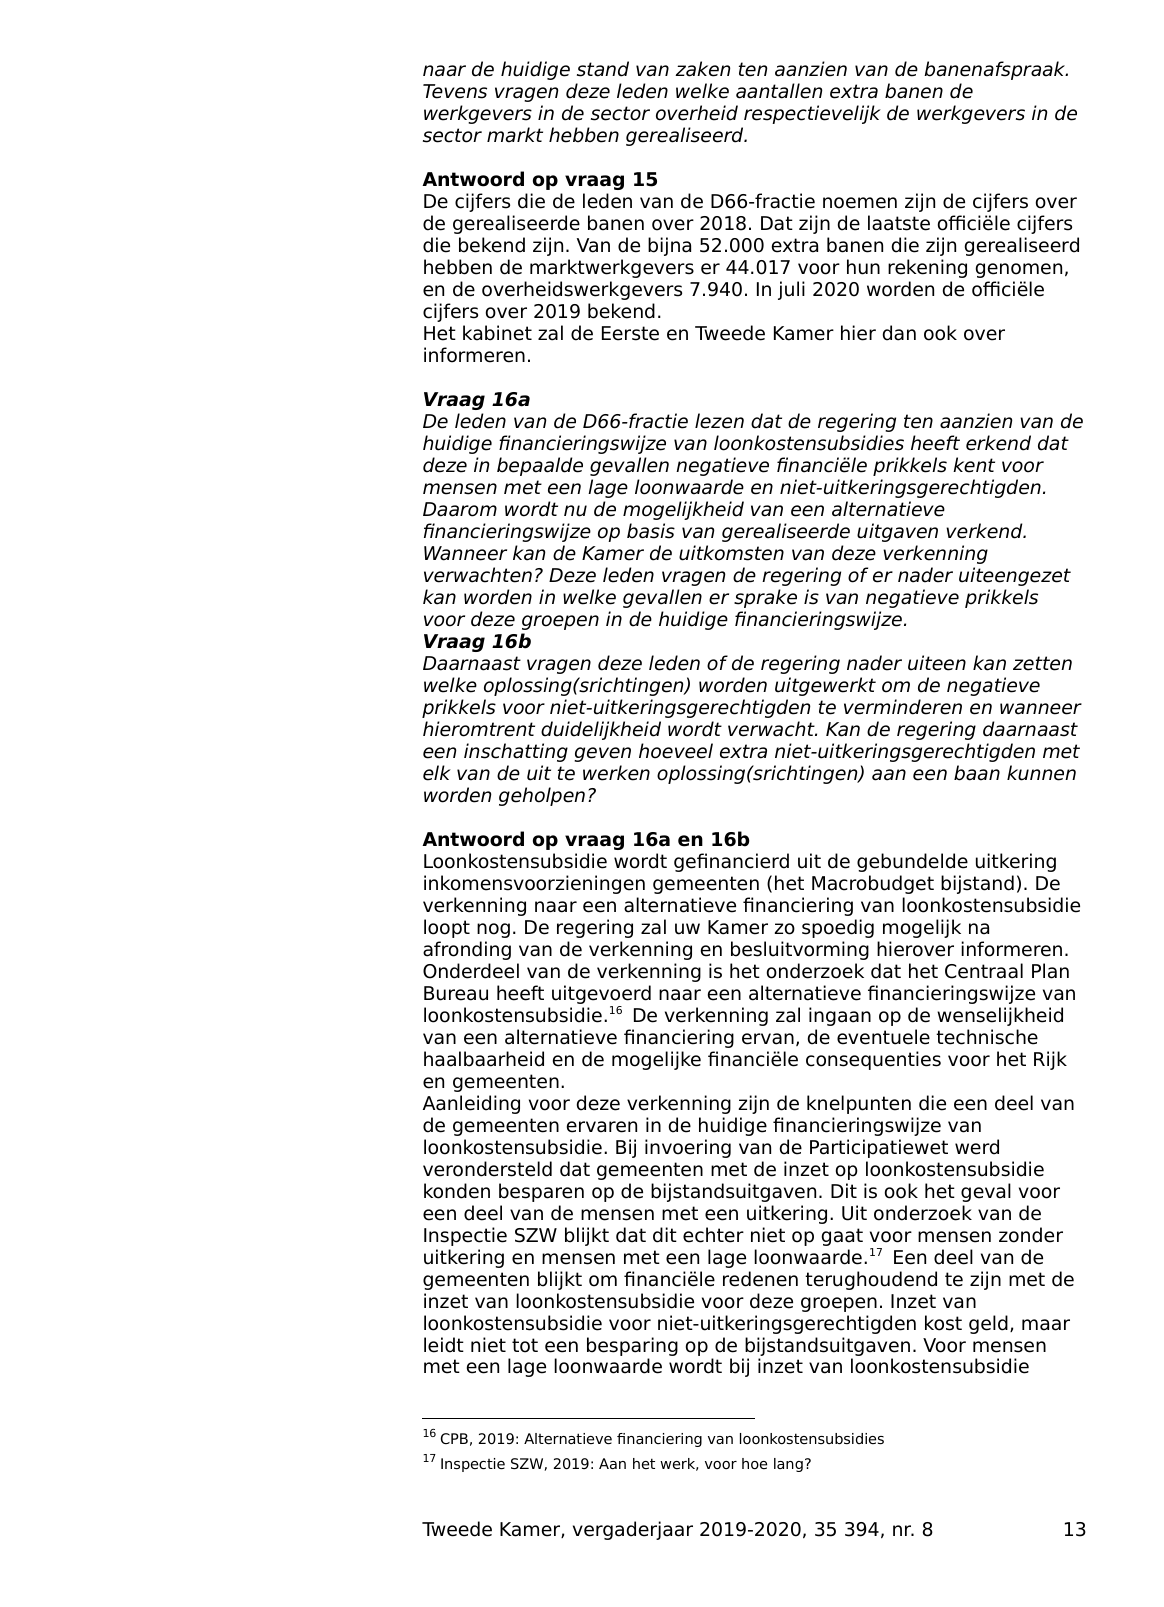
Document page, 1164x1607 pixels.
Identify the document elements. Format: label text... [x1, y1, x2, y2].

text Vraag 16a [422, 389, 1087, 411]
text Antwoord op vraag 16a en 16b [422, 829, 1087, 851]
text Inspectie SZW, 2019: Aan het werk, voor hoe lang? [422, 1452, 1087, 1474]
text Daarnaast vragen deze leden of de regering nader uiteen kan zetten welke oplossing(srichtingen) worden uitgewerkt om de negatieve prikkels voor niet-uitkeringsgerechtigden te verminderen en wanneer hieromtrent duidelijkheid wordt verwacht. Kan de regering daarnaast een inschatting geven hoeveel extra niet-uitkeringsgerechtigden met elk van de uit te werken oplossing(srichtingen) aan een baan kunnen worden geholpen? [422, 653, 1087, 807]
text Het kabinet zal de Eerste en Tweede Kamer hier dan ook over informeren. [422, 323, 1087, 367]
text Loonkostensubsidie wordt gefinancierd uit de gebundelde uitkering inkomensvoorzieningen gemeenten (het Macrobudget bijstand). De verkenning naar een alternatieve financiering van loonkostensubsidie loopt nog. De regering zal uw Kamer zo spoedig mogelijk na afronding van de verkenning en besluitvorming hierover informeren. Onderdeel van de verkenning is het onderzoek dat het Centraal Plan Bureau heeft uitgevoerd naar een alternatieve financieringswijze van loonkostensubsidie. De verkenning zal ingaan op de wenselijkheid van een alternatieve financiering ervan, de eventuele technische haalbaarheid en de mogelijke financiële consequenties voor het Rijk en gemeenten. [422, 851, 1087, 1093]
text De cijfers die de leden van de D66-fractie noemen zijn de cijfers over de gerealiseerde banen over 2018. Dat zijn de laatste officiële cijfers die bekend zijn. Van de bijna 52.000 extra banen die zijn gerealiseerd hebben de marktwerkgevers er 44.017 voor hun rekening genomen, en de overheidswerkgevers 7.940. In juli 2020 worden de officiële cijfers over 2019 bekend. [422, 191, 1087, 323]
text Vraag 16b [422, 631, 1087, 653]
text Aanleiding voor deze verkenning zijn de knelpunten die een deel van de gemeenten ervaren in de huidige financieringswijze van loonkostensubsidie. Bij invoering van de Participatiewet werd verondersteld dat gemeenten met de inzet op loonkostensubsidie konden besparen op de bijstandsuitgaven. Dit is ook het geval voor een deel van de mensen met een uitkering. Uit onderzoek van de Inspectie SZW blijkt dat dit echter niet op gaat voor mensen zonder uitkering en mensen met een lage loonwaarde. Een deel van de gemeenten blijkt om financiële redenen terughoudend te zijn met de inzet van loonkostensubsidie voor deze groepen. Inzet van loonkostensubsidie voor niet-uitkeringsgerechtigden kost geld, maar leidt niet tot een besparing op de bijstandsuitgaven. Voor mensen met een lage loonwaarde wordt bij inzet van loonkostensubsidie [422, 1093, 1087, 1378]
text naar de huidige stand van zaken ten aanzien van de banenafspraak. Tevens vragen deze leden welke aantallen extra banen de werkgevers in de sector overheid respectievelijk de werkgevers in de sector markt hebben gerealiseerd. [422, 59, 1087, 147]
text CPB, 2019: Alternatieve financiering van loonkostensubsidies [422, 1427, 1087, 1449]
text Antwoord op vraag 15 [422, 169, 1087, 191]
text De leden van de D66-fractie lezen dat de regering ten aanzien van de huidige financieringswijze van loonkostensubsidies heeft erkend dat deze in bepaalde gevallen negatieve financiële prikkels kent voor mensen met een lage loonwaarde en niet-uitkeringsgerechtigden. Daarom wordt nu de mogelijkheid van een alternatieve financieringswijze op basis van gerealiseerde uitgaven verkend. Wanneer kan de Kamer de uitkomsten van deze verkenning verwachten? Deze leden vragen de regering of er nader uiteengezet kan worden in welke gevallen er sprake is van negatieve prikkels voor deze groepen in de huidige financieringswijze. [422, 411, 1087, 631]
